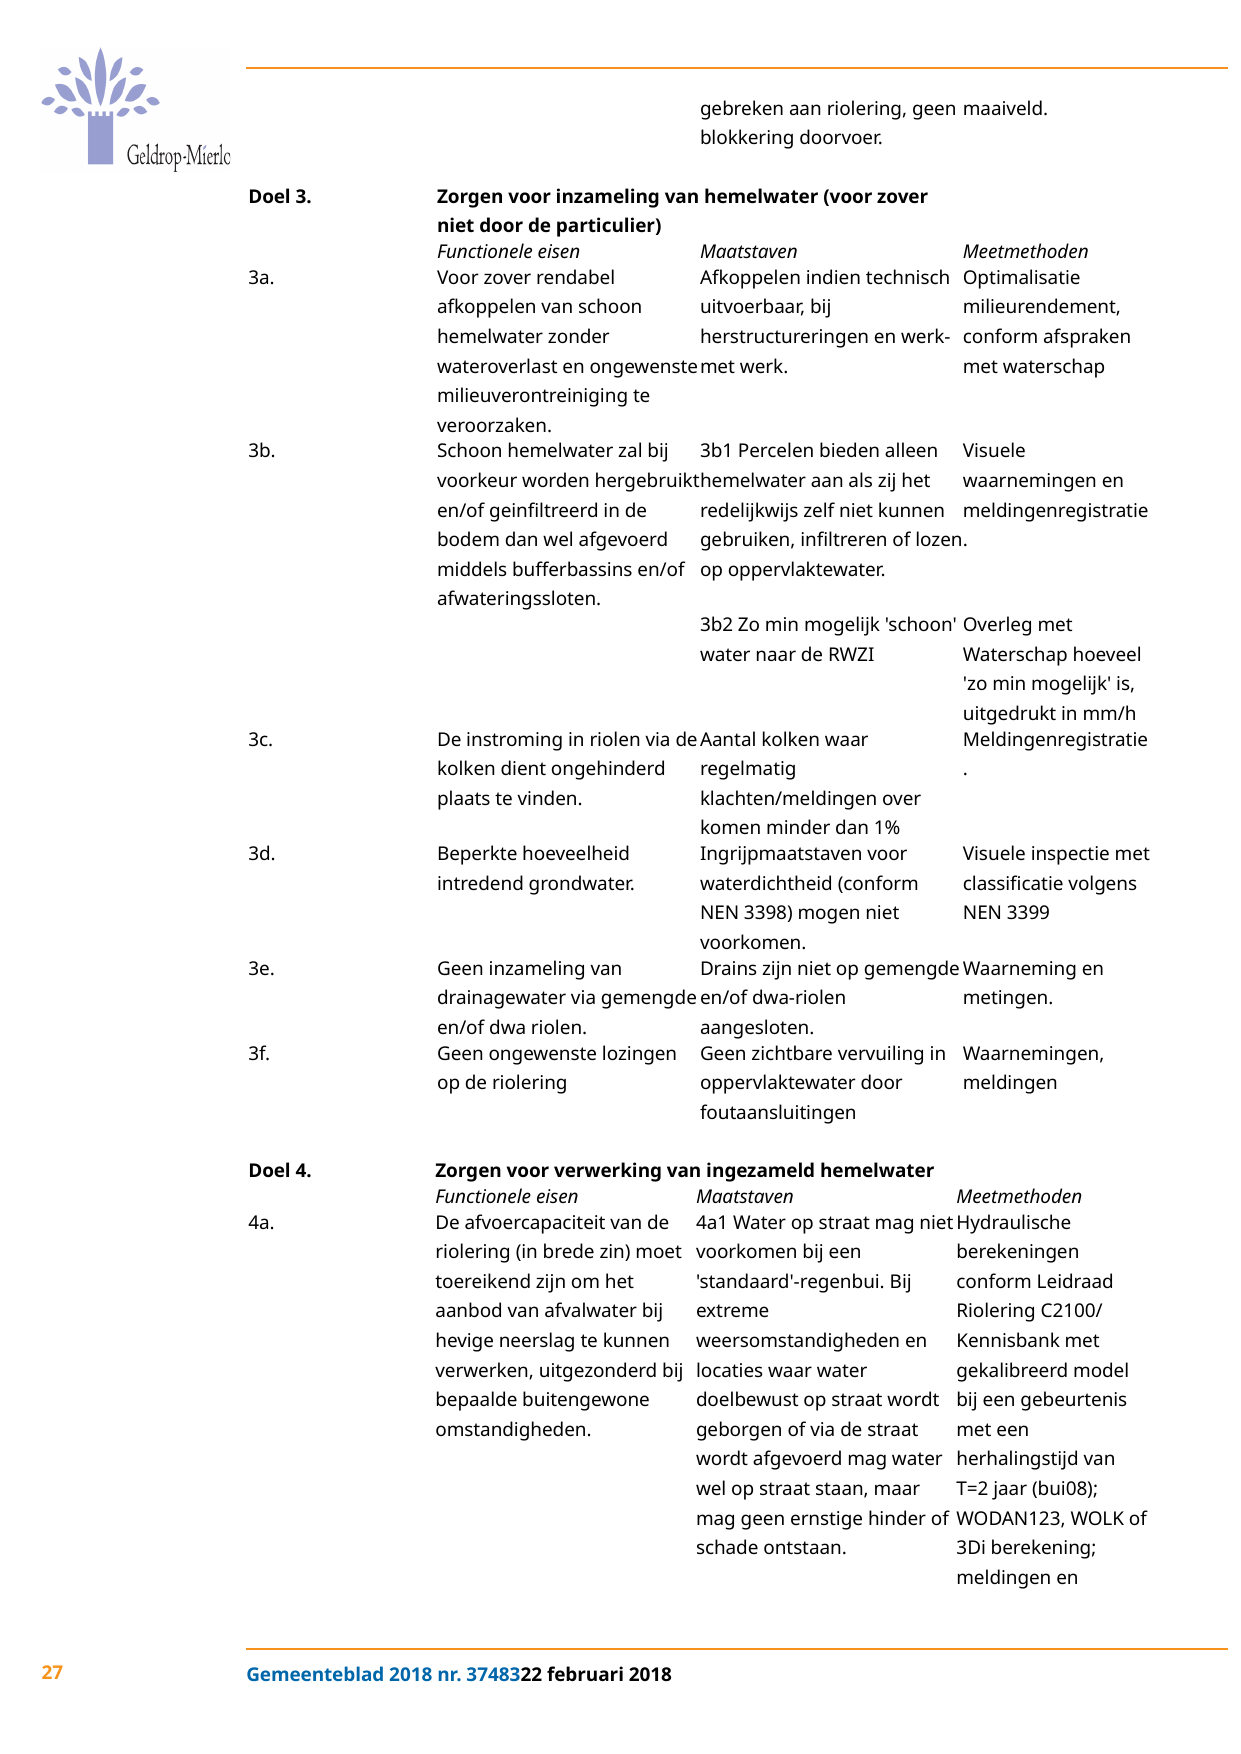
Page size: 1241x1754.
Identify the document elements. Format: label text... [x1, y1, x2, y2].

table_cell Waarnemingen, meldingen [963, 1040, 1152, 1124]
table_cell Maatstaven [696, 1183, 956, 1209]
table_cell Beperkte hoeveelheid intredend grondwater. [437, 840, 700, 955]
table_cell gebreken aan riolering, geen blokkering doorvoer. [700, 95, 963, 150]
table_cell [248, 238, 437, 264]
table_cell Geen ongewenste lozingen op de riolering [437, 1040, 700, 1124]
table_cell Functionele eisen [435, 1183, 696, 1209]
table_cell Maatstaven [700, 238, 963, 264]
table_cell [437, 611, 700, 726]
table_cell 3b. [248, 438, 437, 611]
table_cell De afvoercapaciteit van de riolering (in brede zin) moet toereikend zijn om het aanbod van afvalwater bij hevige neerslag te kunnen verwerken, uitgezonderd bij bepaalde buitengewone omstandigheden. [435, 1209, 696, 1590]
table_cell 3c. [248, 726, 437, 840]
table_cell 3a. [248, 264, 437, 438]
table_header Zorgen voor verwerking van ingezameld hemelwater [435, 1158, 956, 1183]
table_cell Functionele eisen [437, 238, 700, 264]
table_cell De instroming in riolen via de kolken dient ongehinderd plaats te vinden. [437, 726, 700, 840]
table_header [956, 1158, 1152, 1183]
table_header Doel 3. [248, 183, 437, 238]
table_cell [437, 95, 700, 150]
table_cell Afkoppelen indien technisch uitvoerbaar, bij herstructureringen en werk- met werk. [700, 264, 963, 438]
table_cell [248, 1183, 435, 1209]
table_cell 3b1 Percelen bieden alleen hemelwater aan als zij het redelijkwijs zelf niet kunnen gebruiken, infiltreren of lozen op oppervlaktewater. [700, 438, 963, 611]
table_cell Schoon hemelwater zal bij voorkeur worden hergebruikt en/of geinfiltreerd in de bodem dan wel afgevoerd middels bufferbassins en/of afwateringssloten. [437, 438, 700, 611]
table_cell Hydraulische berekeningen conform Leidraad Riolering C2100/ Kennisbank met gekalibreerd model bij een gebeurtenis met een herhalingstijd van T=2 jaar (bui08); WODAN123, WOLK of 3Di berekening; meldingen en [956, 1209, 1152, 1590]
table_cell Meetmethoden [956, 1183, 1152, 1209]
table_header [963, 183, 1152, 238]
picture [41, 47, 231, 172]
table_cell 4a1 Water op straat mag niet voorkomen bij een 'standaard'-regenbui. Bij extreme weersomstandigheden en locaties waar water doelbewust op straat wordt geborgen of via de straat wordt afgevoerd mag water wel op straat staan, maar mag geen ernstige hinder of schade ontstaan. [696, 1209, 956, 1590]
table_cell [248, 95, 437, 150]
table_cell Geen zichtbare vervuiling in oppervlaktewater door foutaansluitingen [700, 1040, 963, 1124]
table_cell 4a. [248, 1209, 435, 1590]
table_cell Visuele waarnemingen en meldingenregistratie. [963, 438, 1152, 611]
table_cell Meetmethoden [963, 238, 1152, 264]
table_cell Aantal kolken waar regelmatig klachten/meldingen over komen minder dan 1% [700, 726, 963, 840]
table_cell Meldingenregistratie. [963, 726, 1152, 840]
table_cell Drains zijn niet op gemengde en/of dwa-riolen aangesloten. [700, 955, 963, 1040]
table_header Zorgen voor inzameling van hemelwater (voor zover niet door de particulier) [437, 183, 963, 238]
table_cell Overleg met Waterschap hoeveel 'zo min mogelijk' is, uitgedrukt in mm/h [963, 611, 1152, 726]
table_cell 3d. [248, 840, 437, 955]
table_cell Visuele inspectie met classificatie volgens NEN 3399 [963, 840, 1152, 955]
table_cell 3f. [248, 1040, 437, 1124]
table_cell [248, 611, 437, 726]
table_cell Ingrijpmaatstaven voor waterdichtheid (conform NEN 3398) mogen niet voorkomen. [700, 840, 963, 955]
table_cell 3e. [248, 955, 437, 1040]
table_header Doel 4. [248, 1158, 435, 1183]
table_cell 3b2 Zo min mogelijk 'schoon' water naar de RWZI [700, 611, 963, 726]
table_cell maaiveld. [963, 95, 1152, 150]
table_cell Optimalisatie milieurendement, conform afspraken met waterschap [963, 264, 1152, 438]
table_cell Voor zover rendabel afkoppelen van schoon hemelwater zonder wateroverlast en ongewenste milieuverontreiniging te veroorzaken. [437, 264, 700, 438]
table_cell Waarneming en metingen. [963, 955, 1152, 1040]
table_cell Geen inzameling van drainagewater via gemengde en/of dwa riolen. [437, 955, 700, 1040]
